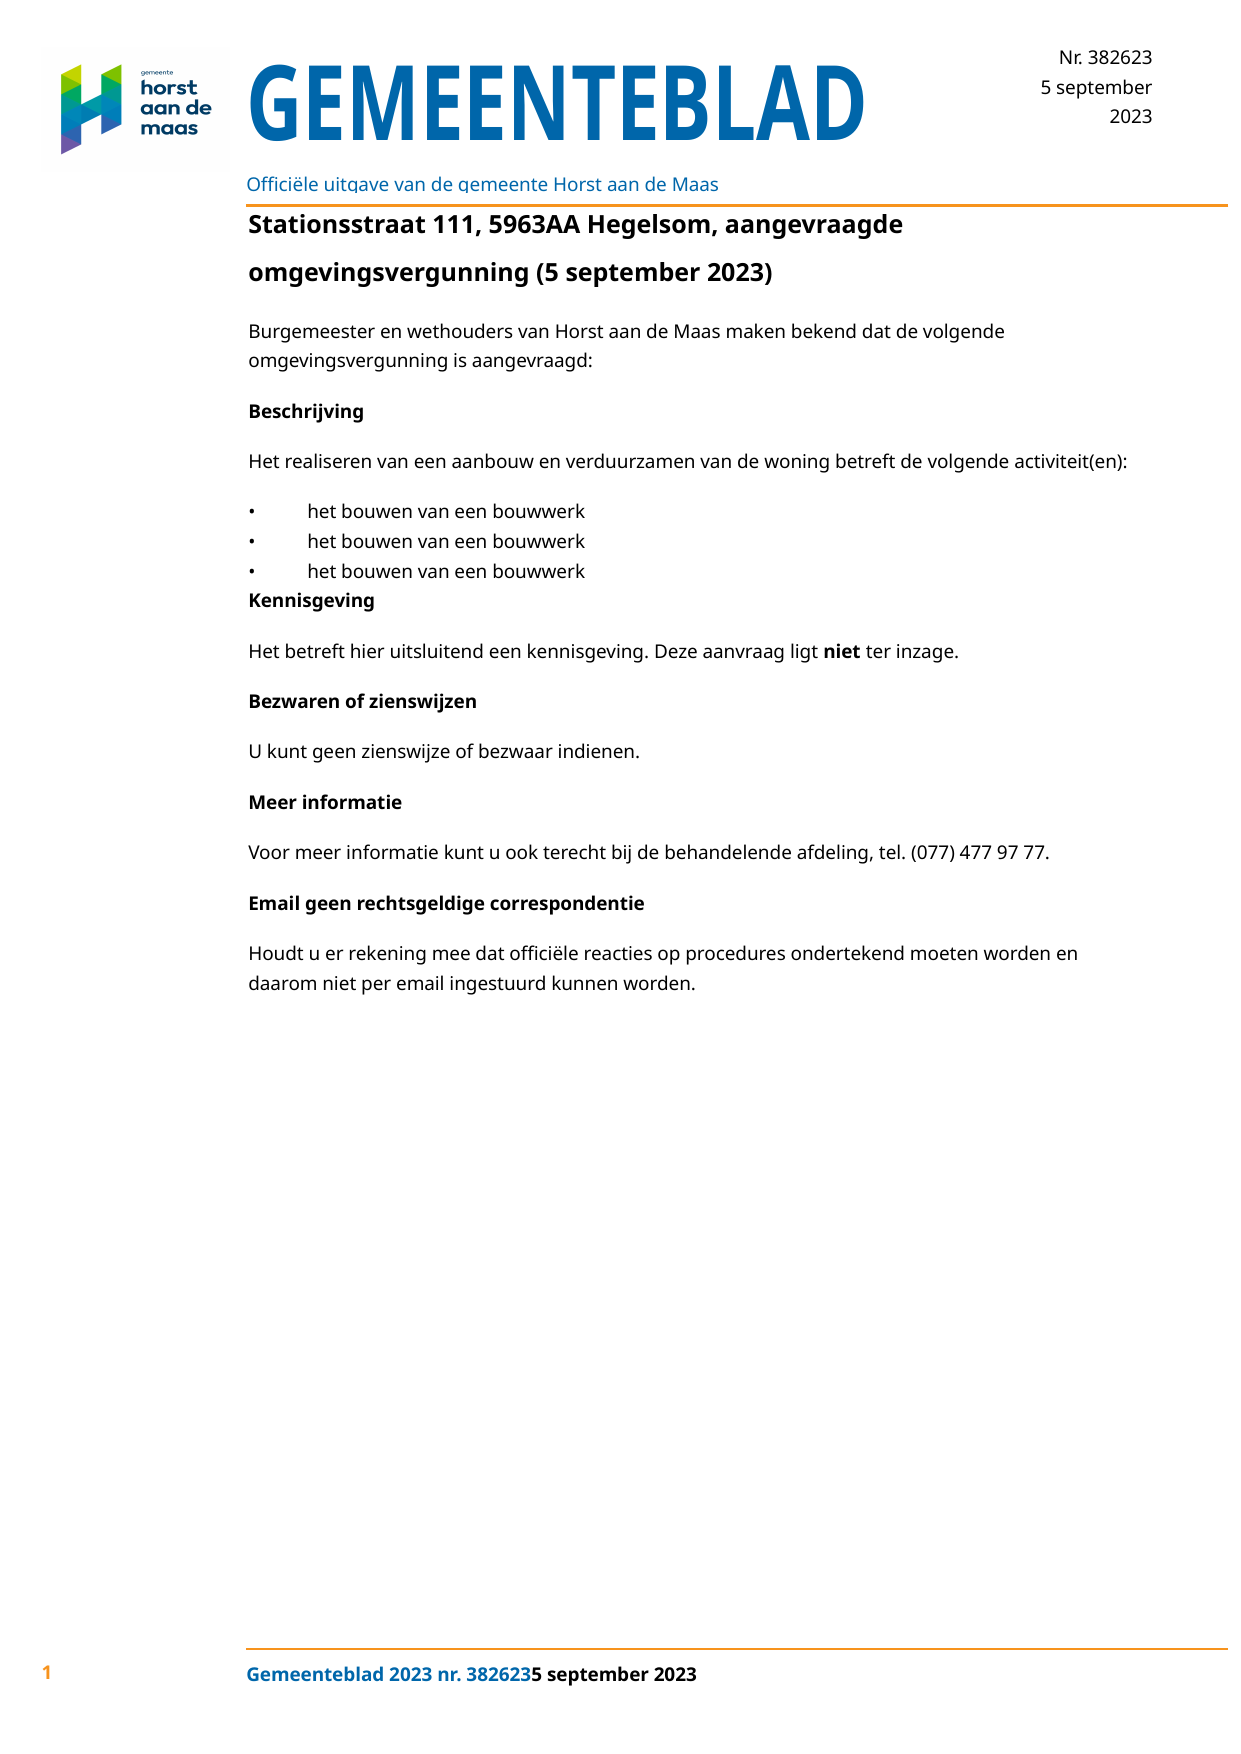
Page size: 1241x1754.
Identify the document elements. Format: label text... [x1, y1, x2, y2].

text Beschrijving [248, 398, 1152, 424]
text Email geen rechtsgeldige correspondentie [248, 890, 1152, 916]
text Bezwaren of zienswijzen [248, 688, 1152, 714]
text Meer informatie [248, 789, 1152, 815]
list het bouwen van een bouwwerk [248, 558, 1152, 584]
text Voor meer informatie kunt u ook terecht bij de behandelende afdeling, tel. (077) 477 97 77. [248, 839, 1152, 865]
text U kunt geen zienswijze of bezwaar indienen. [248, 739, 1152, 764]
picture [41, 47, 231, 172]
text Kennisgeving [248, 587, 1152, 613]
text Houdt u er rekening mee dat officiële reacties op procedures ondertekend moeten worden en daarom niet per email ingestuurd kunnen worden. [248, 940, 1152, 996]
list het bouwen van een bouwwerk [248, 499, 1152, 524]
text Stationsstraat 111, 5963AA Hegelsom, aangevraagde omgevingsvergunning (5 september 2023) [248, 207, 1152, 288]
list het bouwen van een bouwwerk [248, 528, 1152, 554]
text Burgemeester en wethouders van Horst aan de Maas maken bekend dat de volgende omgevingsvergunning is aangevraagd: [248, 318, 1152, 373]
text Het betreft hier uitsluitend een kennisgeving. Deze aanvraag ligt niet ter inzage. [248, 638, 1152, 664]
text Het realiseren van een aanbouw en verduurzamen van de woning betreft de volgende activiteit(en): [248, 448, 1152, 474]
